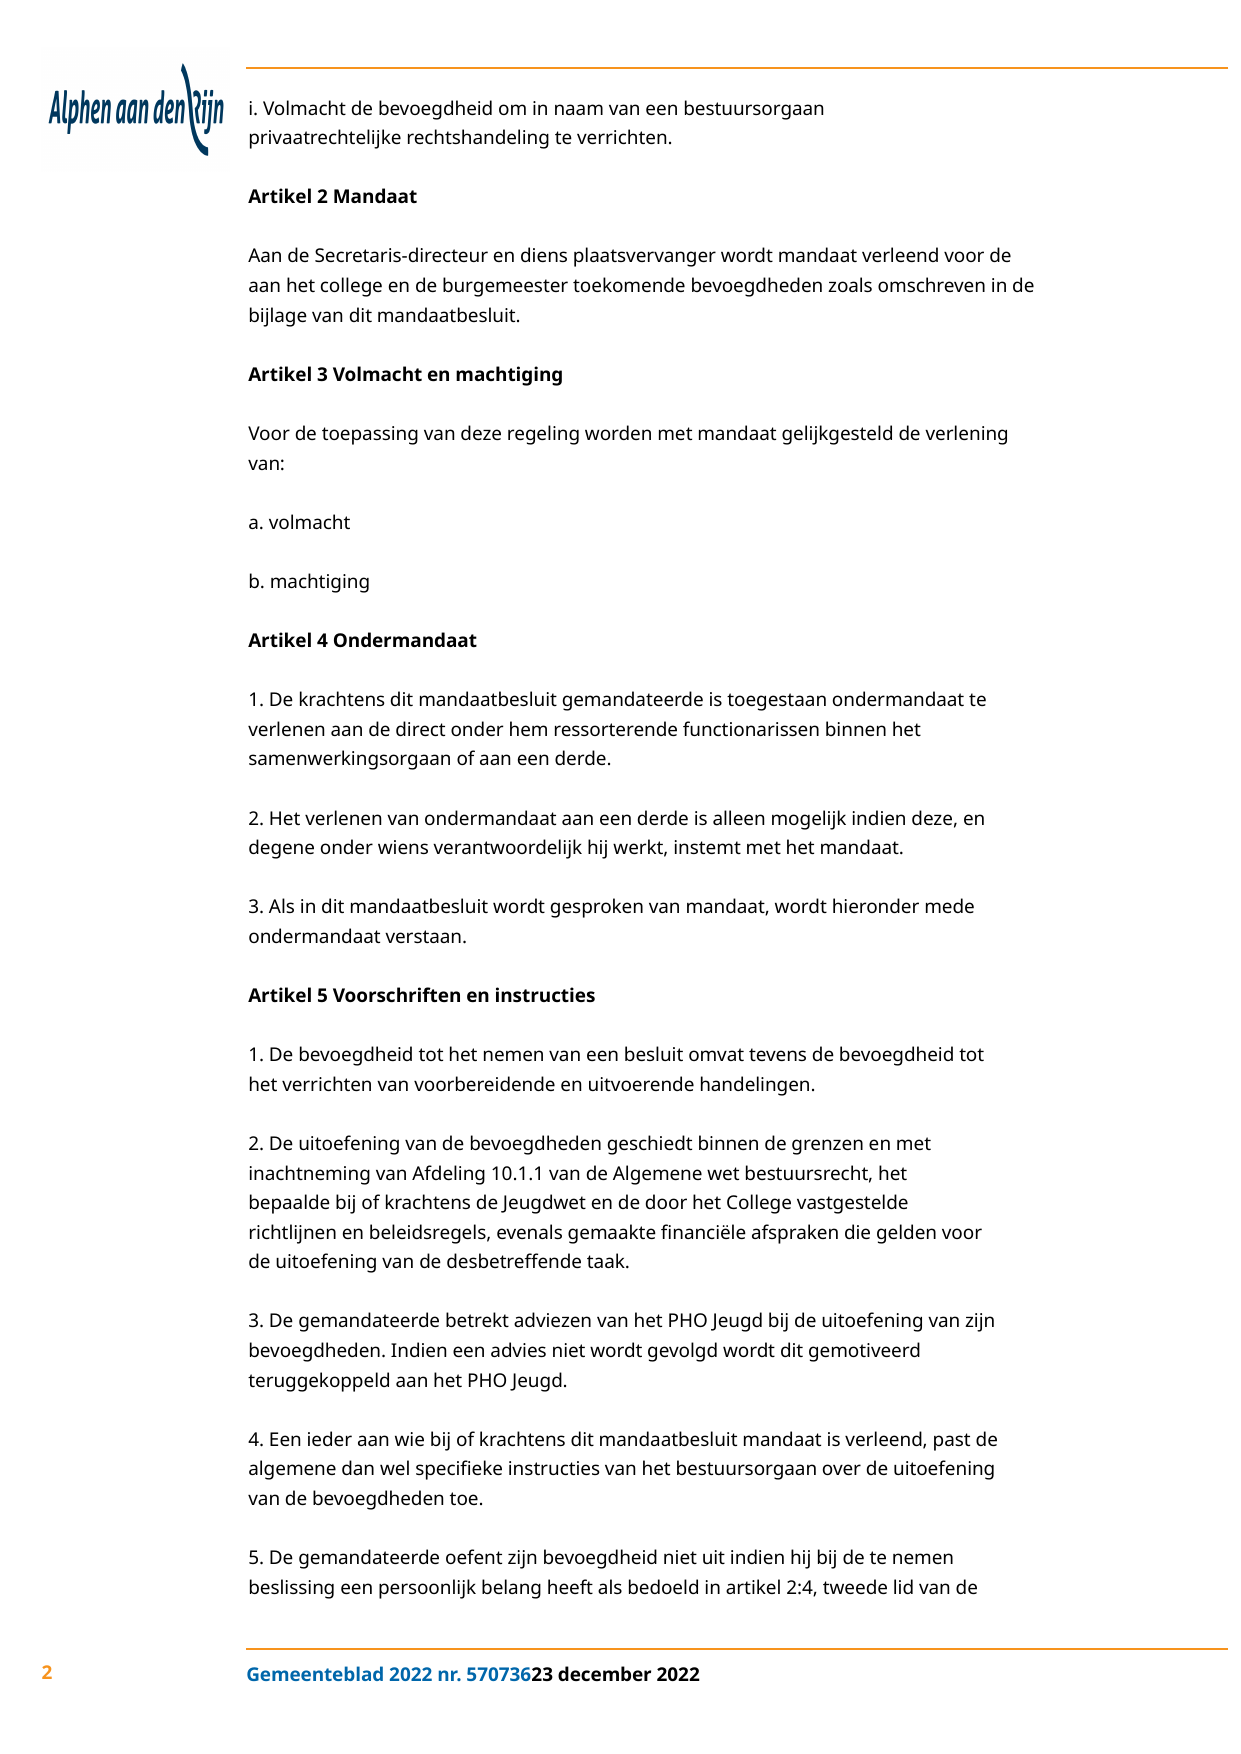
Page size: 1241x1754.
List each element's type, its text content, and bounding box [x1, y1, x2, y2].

text degene onder wiens verantwoordelijk hij werkt, instemt met het mandaat. [248, 834, 1152, 860]
text 2. De uitoefening van de bevoegdheden geschiedt binnen de grenzen en met [248, 1130, 1152, 1156]
text Artikel 2 Mandaat [248, 183, 1152, 209]
text bijlage van dit mandaatbesluit. [248, 302, 1152, 328]
text Aan de Secretaris-directeur en diens plaatsvervanger wordt mandaat verleend voor de [248, 243, 1152, 268]
text het verrichten van voorbereidende en uitvoerende handelingen. [248, 1071, 1152, 1097]
text bevoegdheden. Indien een advies niet wordt gevolgd wordt dit gemotiveerd [248, 1337, 1152, 1363]
text de uitoefening van de desbetreffende taak. [248, 1248, 1152, 1274]
text 3. De gemandateerde betrekt adviezen van het PHO Jeugd bij de uitoefening van zijn [248, 1308, 1152, 1333]
text privaatrechtelijke rechtshandeling te verrichten. [248, 124, 1152, 150]
text algemene dan wel specifieke instructies van het bestuursorgaan over de uitoefening [248, 1456, 1152, 1481]
text aan het college en de burgemeester toekomende bevoegdheden zoals omschreven in de [248, 272, 1152, 298]
picture [41, 47, 231, 172]
text van: [248, 450, 1152, 476]
text beslissing een persoonlijk belang heeft als bedoeld in artikel 2:4, tweede lid van de [248, 1574, 1152, 1600]
text verlenen aan de direct onder hem ressorterende functionarissen binnen het [248, 716, 1152, 742]
text Artikel 5 Voorschriften en instructies [248, 982, 1152, 1008]
text van de bevoegdheden toe. [248, 1485, 1152, 1511]
text 5. De gemandateerde oefent zijn bevoegdheid niet uit indien hij bij de te nemen [248, 1544, 1152, 1570]
text teruggekoppeld aan het PHO Jeugd. [248, 1367, 1152, 1393]
text i. Volmacht de bevoegdheid om in naam van een bestuursorgaan [248, 95, 1152, 121]
text b. machtiging [248, 568, 1152, 594]
text Artikel 4 Ondermandaat [248, 627, 1152, 653]
text Artikel 3 Volmacht en machtiging [248, 361, 1152, 387]
text 3. Als in dit mandaatbesluit wordt gesproken van mandaat, wordt hieronder mede [248, 893, 1152, 919]
text inachtneming van Afdeling 10.1.1 van de Algemene wet bestuursrecht, het [248, 1160, 1152, 1186]
text 1. De bevoegdheid tot het nemen van een besluit omvat tevens de bevoegdheid tot [248, 1041, 1152, 1067]
text Voor de toepassing van deze regeling worden met mandaat gelijkgesteld de verlening [248, 420, 1152, 446]
text richtlijnen en beleidsregels, evenals gemaakte financiële afspraken die gelden voor [248, 1219, 1152, 1245]
text bepaalde bij of krachtens de Jeugdwet en de door het College vastgestelde [248, 1189, 1152, 1215]
text ondermandaat verstaan. [248, 923, 1152, 949]
text samenwerkingsorgaan of aan een derde. [248, 746, 1152, 771]
text 4. Een ieder aan wie bij of krachtens dit mandaatbesluit mandaat is verleend, past de [248, 1426, 1152, 1452]
text 2. Het verlenen van ondermandaat aan een derde is alleen mogelijk indien deze, en [248, 805, 1152, 831]
text 1. De krachtens dit mandaatbesluit gemandateerde is toegestaan ondermandaat te [248, 686, 1152, 712]
text a. volmacht [248, 509, 1152, 535]
